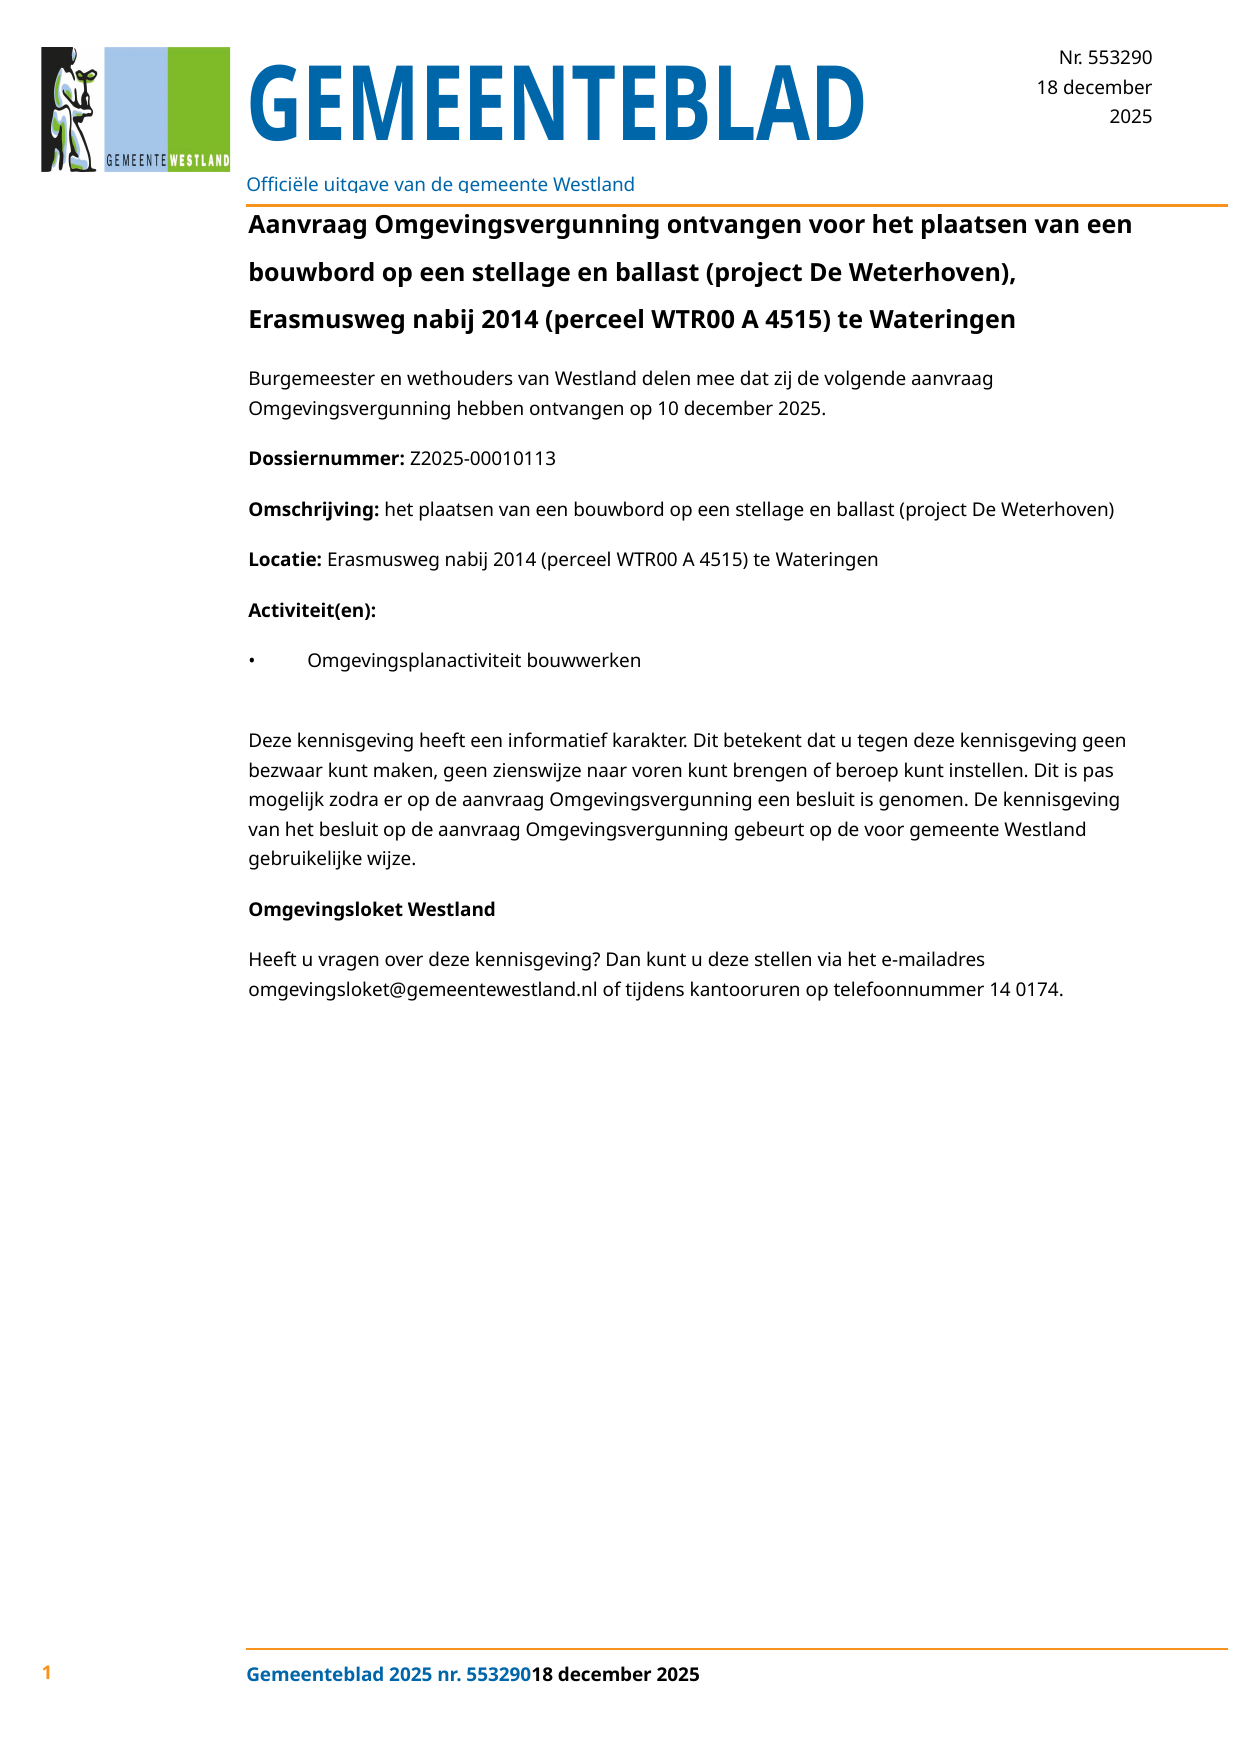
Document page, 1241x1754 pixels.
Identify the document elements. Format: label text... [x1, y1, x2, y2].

list Omgevingsplanactiviteit bouwwerken [248, 647, 1152, 673]
picture [41, 47, 231, 172]
text Locatie: Erasmusweg nabij 2014 (perceel WTR00 A 4515) te Wateringen [248, 546, 1152, 572]
text Omgevingsloket Westland [248, 896, 1152, 922]
text Deze kennisgeving heeft een informatief karakter. Dit betekent dat u tegen deze kennisgeving geen bezwaar kunt maken, geen zienswijze naar voren kunt brengen of beroep kunt instellen. Dit is pas mogelijk zodra er op de aanvraag Omgevingsvergunning een besluit is genomen. De kennisgeving van het besluit op de aanvraag Omgevingsvergunning gebeurt op de voor gemeente Westland gebruikelijke wijze. [248, 727, 1152, 871]
text Omschrijving: het plaatsen van een bouwbord op een stellage en ballast (project De Weterhoven) [248, 496, 1152, 522]
text Burgemeester en wethouders van Westland delen mee dat zij de volgende aanvraag Omgevingsvergunning hebben ontvangen op 10 december 2025. [248, 366, 1152, 421]
text Dossiernummer: Z2025-00010113 [248, 446, 1152, 471]
text Heeft u vragen over deze kennisgeving? Dan kunt u deze stellen via het e-mailadres omgevingsloket@gemeentewestland.nl of tijdens kantooruren op telefoonnummer 14 0174. [248, 946, 1152, 1002]
text Aanvraag Omgevingsvergunning ontvangen voor het plaatsen van een bouwbord op een stellage en ballast (project De Weterhoven), Erasmusweg nabij 2014 (perceel WTR00 A 4515) te Wateringen [248, 207, 1152, 336]
text Activiteit(en): [248, 597, 1152, 622]
